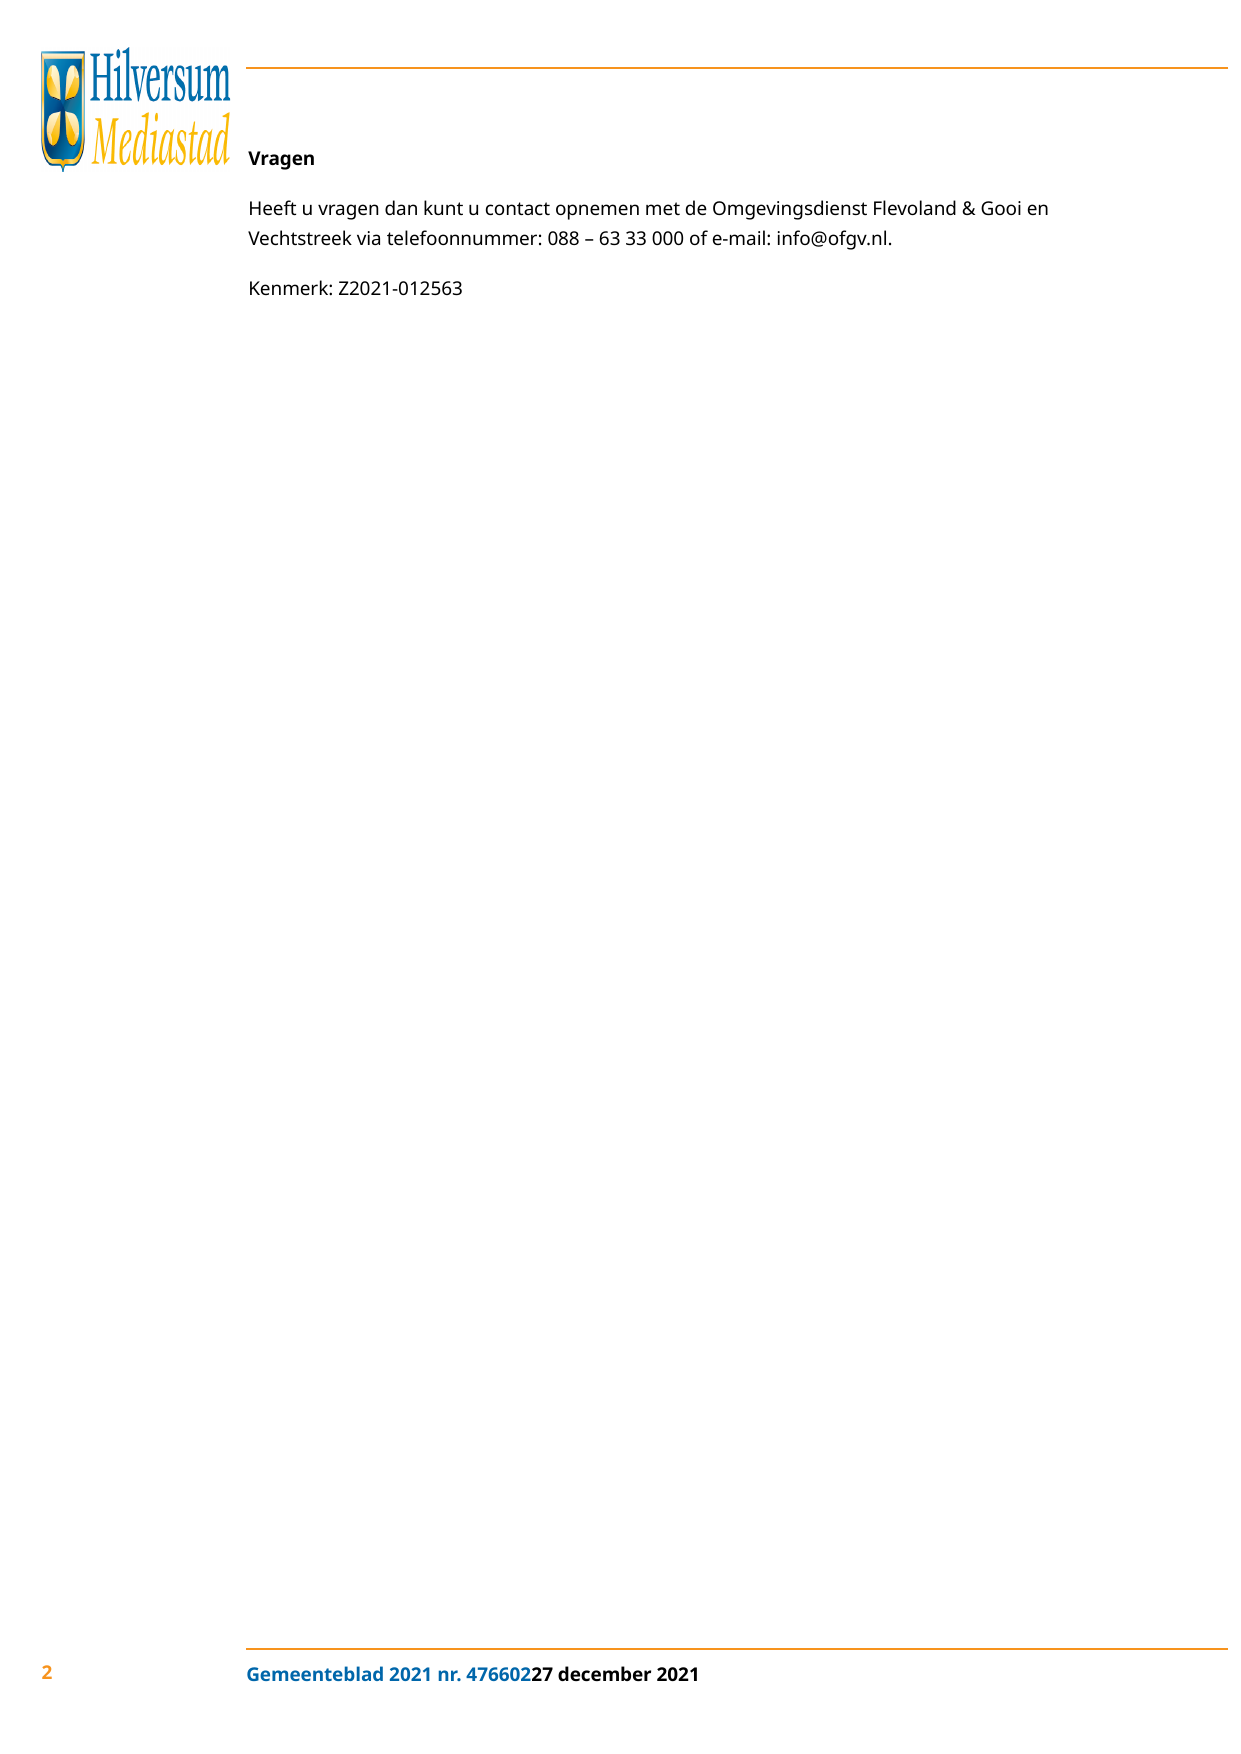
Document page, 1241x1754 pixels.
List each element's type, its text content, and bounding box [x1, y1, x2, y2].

picture [41, 47, 231, 172]
text Kenmerk: Z2021-012563 [248, 276, 1152, 301]
text Vragen [248, 145, 1152, 171]
text Heeft u vragen dan kunt u contact opnemen met de Omgevingsdienst Flevoland & Gooi en Vechtstreek via telefoonnummer: 088 – 63 33 000 of e-mail: info@ofgv.nl. [248, 196, 1152, 251]
